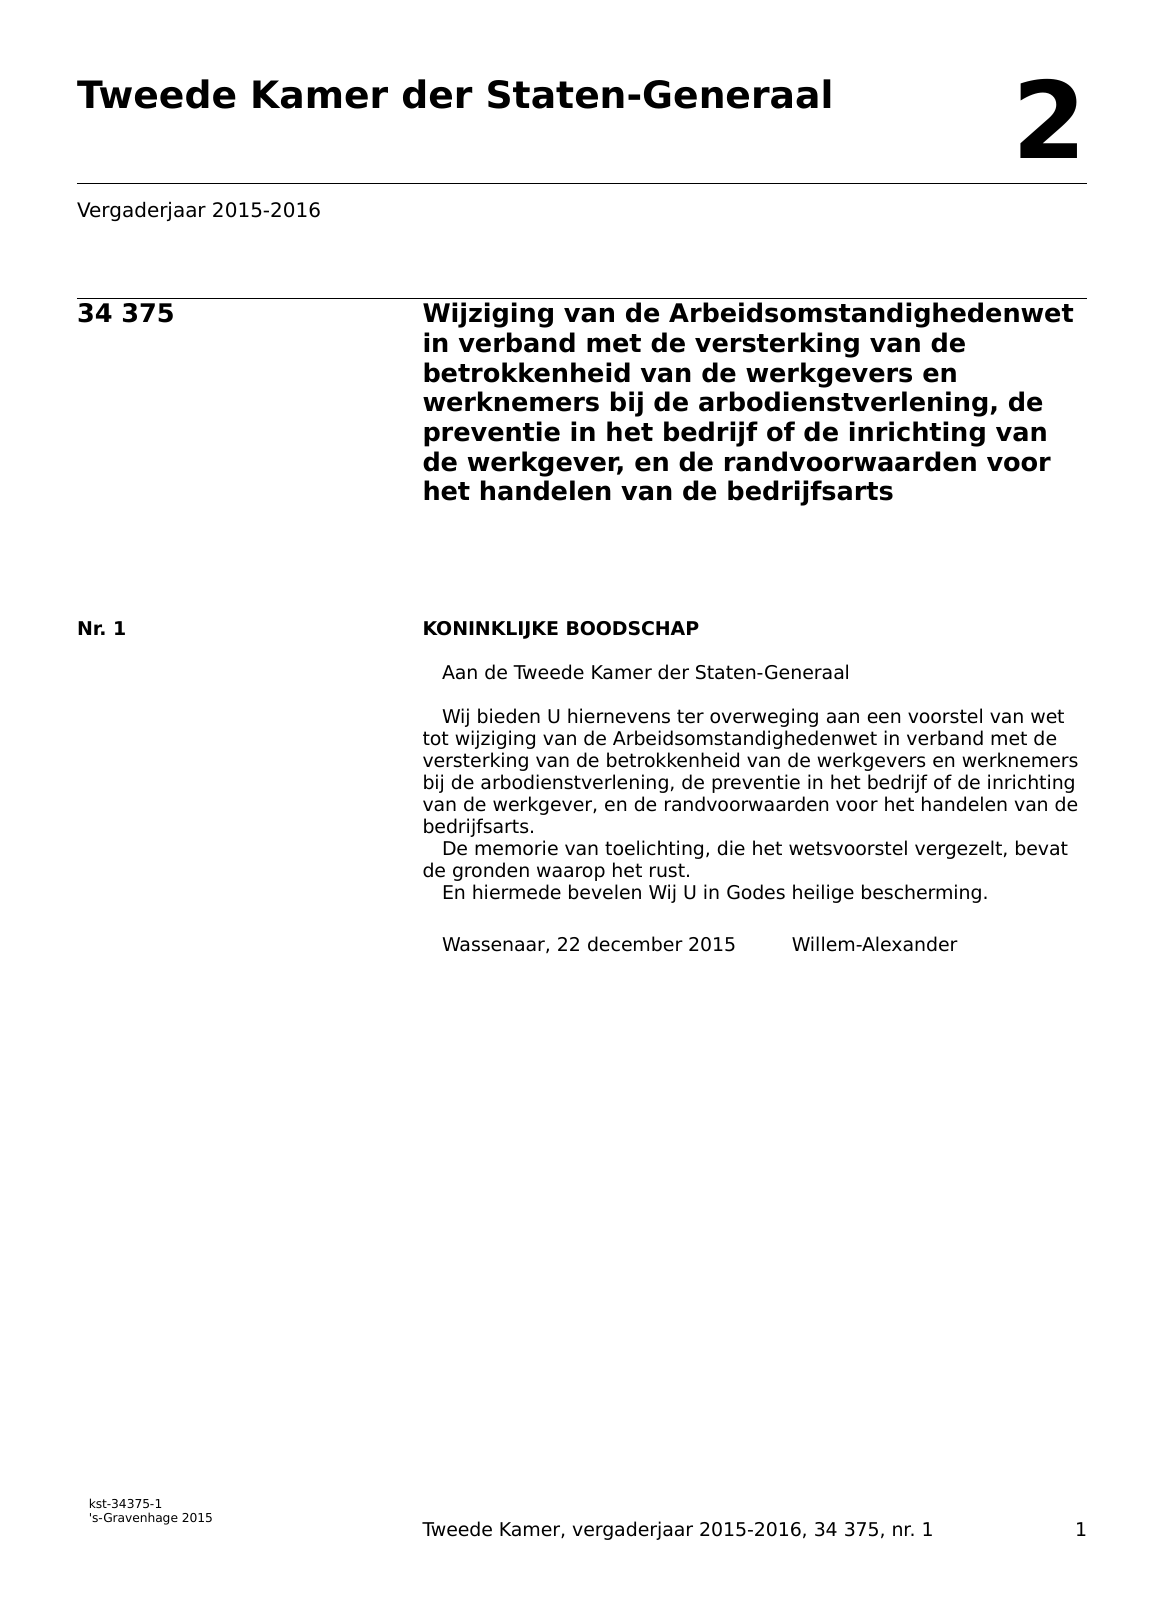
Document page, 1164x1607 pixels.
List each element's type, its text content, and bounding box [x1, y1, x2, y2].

subtitle Nr. 1 KONINKLIJKE BOODSCHAP [77, 618, 1087, 640]
text Wij bieden U hiernevens ter overweging aan een voorstel van wet tot wijziging van de Arbeidsomstandighedenwet in verband met de versterking van de betrokkenheid van de werkgevers en werknemers bij de arbodienstverlening, de preventie in het bedrijf of de inrichting van de werkgever, en de randvoorwaarden voor het handelen van de bedrijfsarts. [422, 706, 1087, 838]
text 's-Gravenhage 2015 [88, 1511, 323, 1525]
text En hiermede bevelen Wij U in Godes heilige bescherming. [422, 882, 1087, 904]
text Wassenaar, 22 december 2015 Willem-Alexander [422, 934, 1087, 956]
text Aan de Tweede Kamer der Staten-Generaal [422, 662, 1087, 684]
table_header Tweede Kamer der Staten-Generaal [77, 59, 886, 183]
table_cell Vergaderjaar 2015-2016 [77, 184, 1087, 298]
subtitle 34 375 Wijziging van de Arbeidsomstandighedenwet in verband met de versterking van de betrokkenheid van de werkgevers en werknemers bij de arbodienstverlening, de preventie in het bedrijf of de inrichting van de werkgever, en de randvoorwaarden voor het handelen van de bedrijfsarts [77, 299, 1087, 507]
table_header 2 [886, 59, 1087, 183]
text kst-34375-1 [88, 1497, 323, 1511]
text De memorie van toelichting, die het wetsvoorstel vergezelt, bevat de gronden waarop het rust. [422, 838, 1087, 882]
